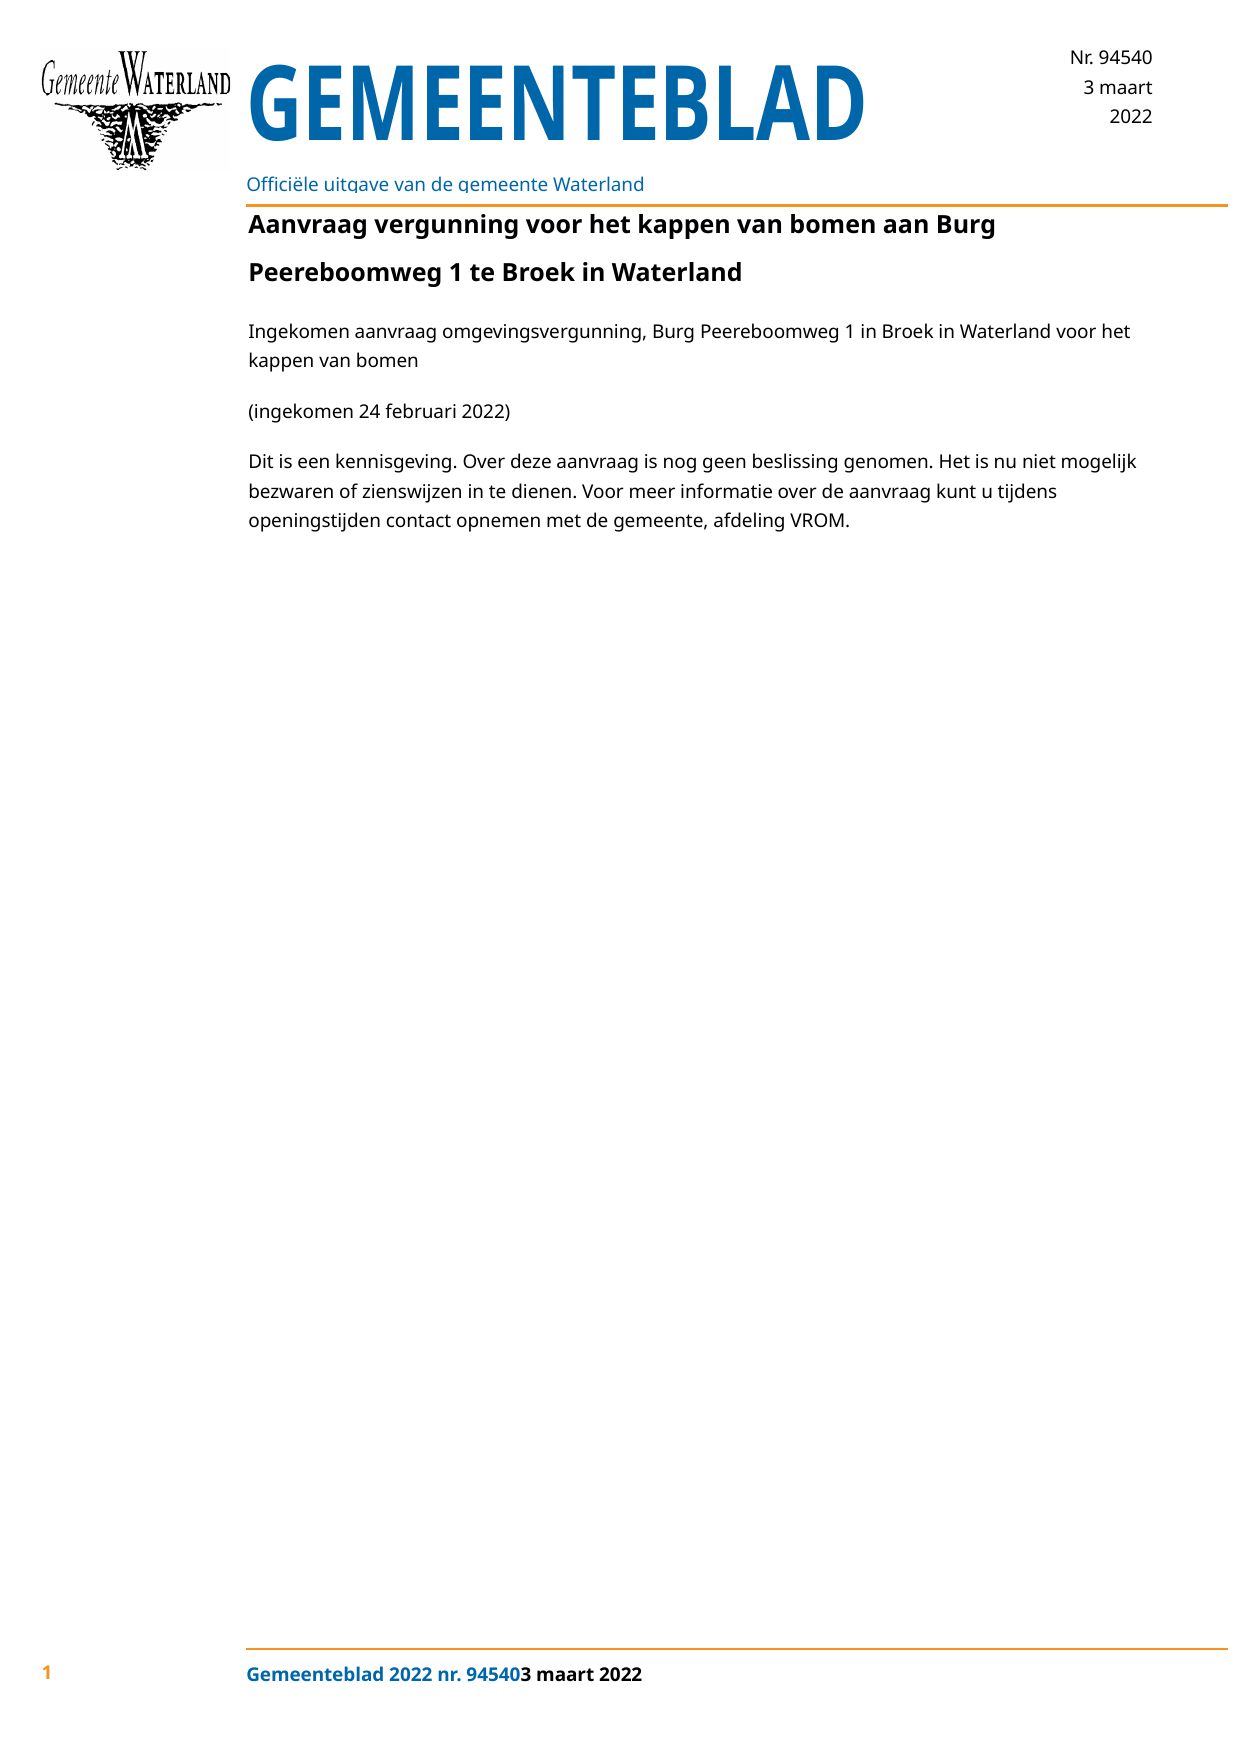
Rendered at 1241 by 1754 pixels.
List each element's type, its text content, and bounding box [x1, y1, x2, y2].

picture [41, 47, 231, 172]
text Aanvraag vergunning voor het kappen van bomen aan Burg Peereboomweg 1 te Broek in Waterland [248, 207, 1152, 288]
text Ingekomen aanvraag omgevingsvergunning, Burg Peereboomweg 1 in Broek in Waterland voor het kappen van bomen [248, 318, 1152, 373]
text Dit is een kennisgeving. Over deze aanvraag is nog geen beslissing genomen. Het is nu niet mogelijk bezwaren of zienswijzen in te dienen. Voor meer informatie over de aanvraag kunt u tijdens openingstijden contact opnemen met de gemeente, afdeling VROM. [248, 448, 1152, 533]
text (ingekomen 24 februari 2022) [248, 398, 1152, 424]
